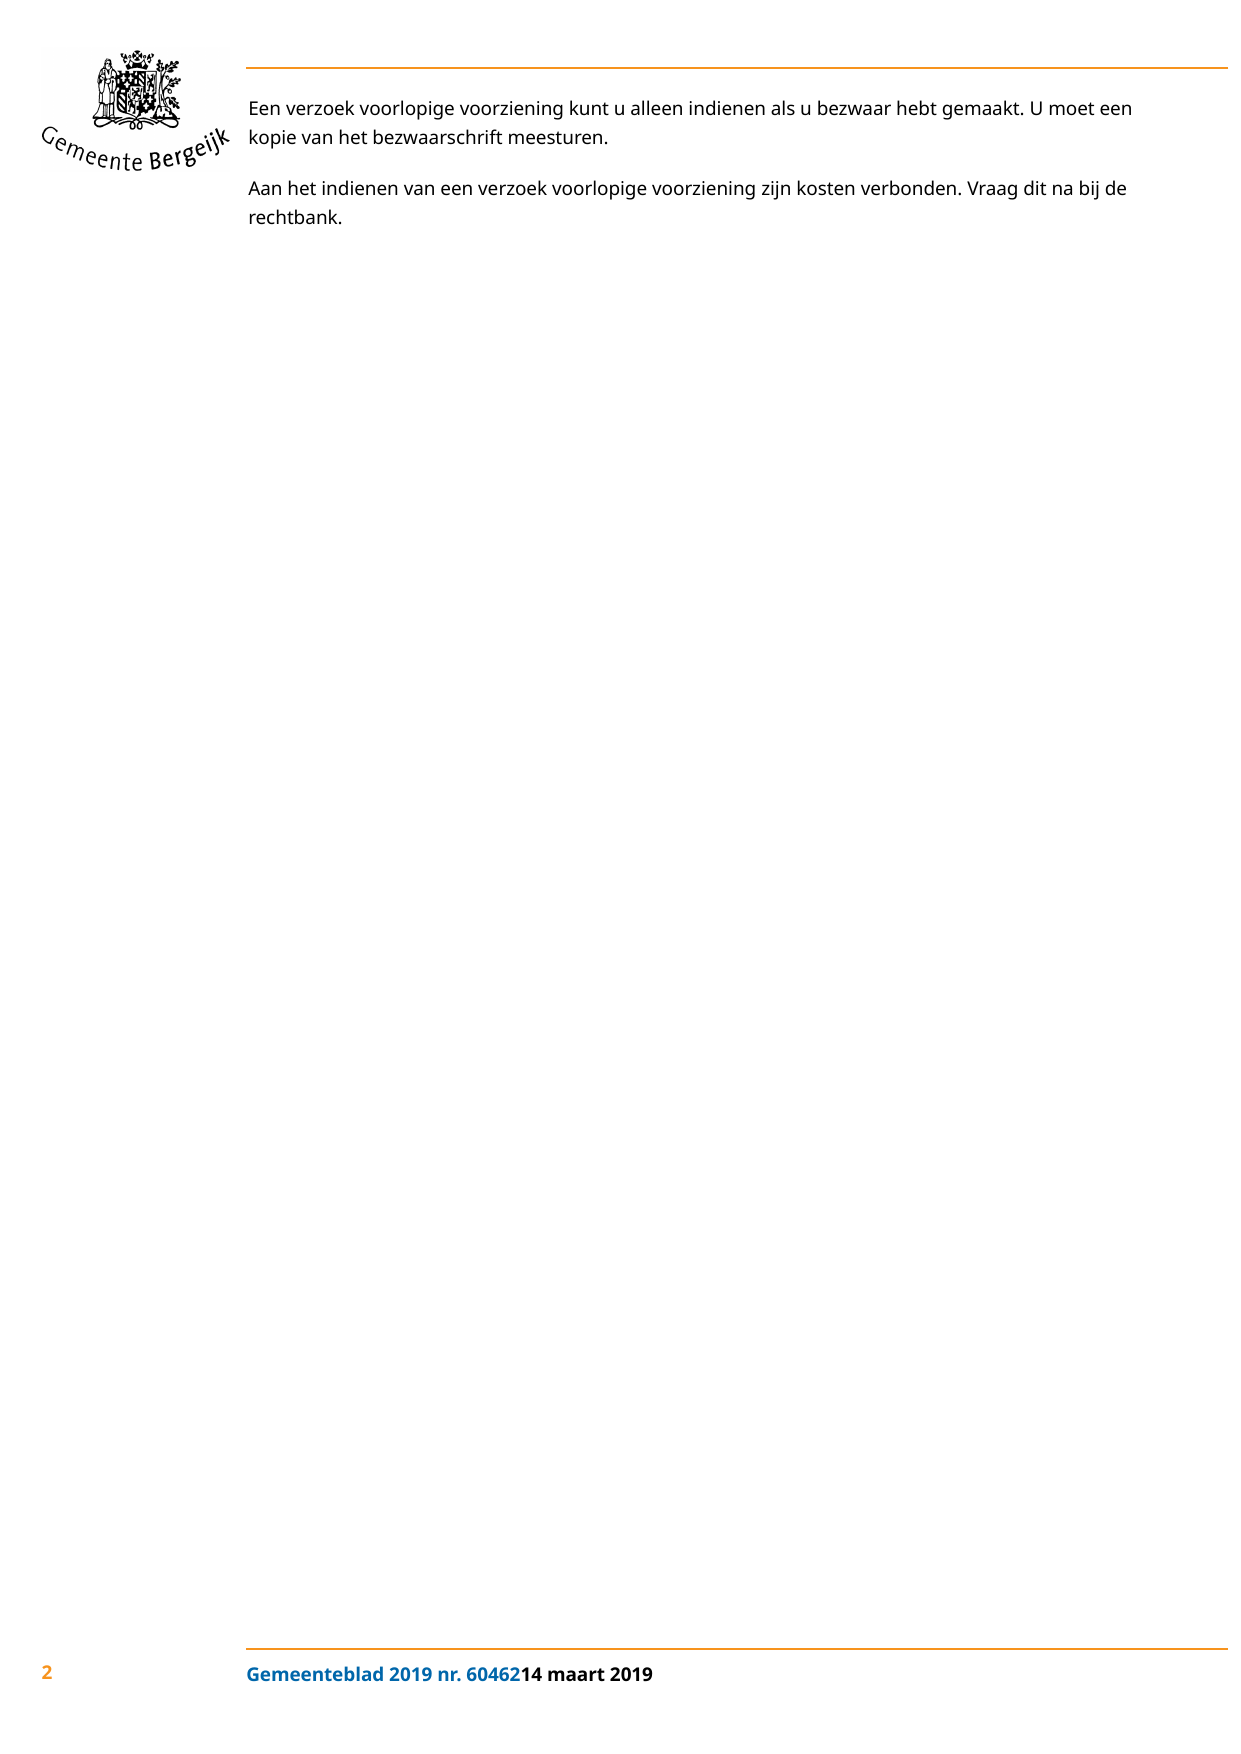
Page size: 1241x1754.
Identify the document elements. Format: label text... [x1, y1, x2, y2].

picture [41, 47, 231, 172]
text Aan het indienen van een verzoek voorlopige voorziening zijn kosten verbonden. Vraag dit na bij de rechtbank. [248, 175, 1152, 230]
text Een verzoek voorlopige voorziening kunt u alleen indienen als u bezwaar hebt gemaakt. U moet een kopie van het bezwaarschrift meesturen. [248, 95, 1152, 150]
